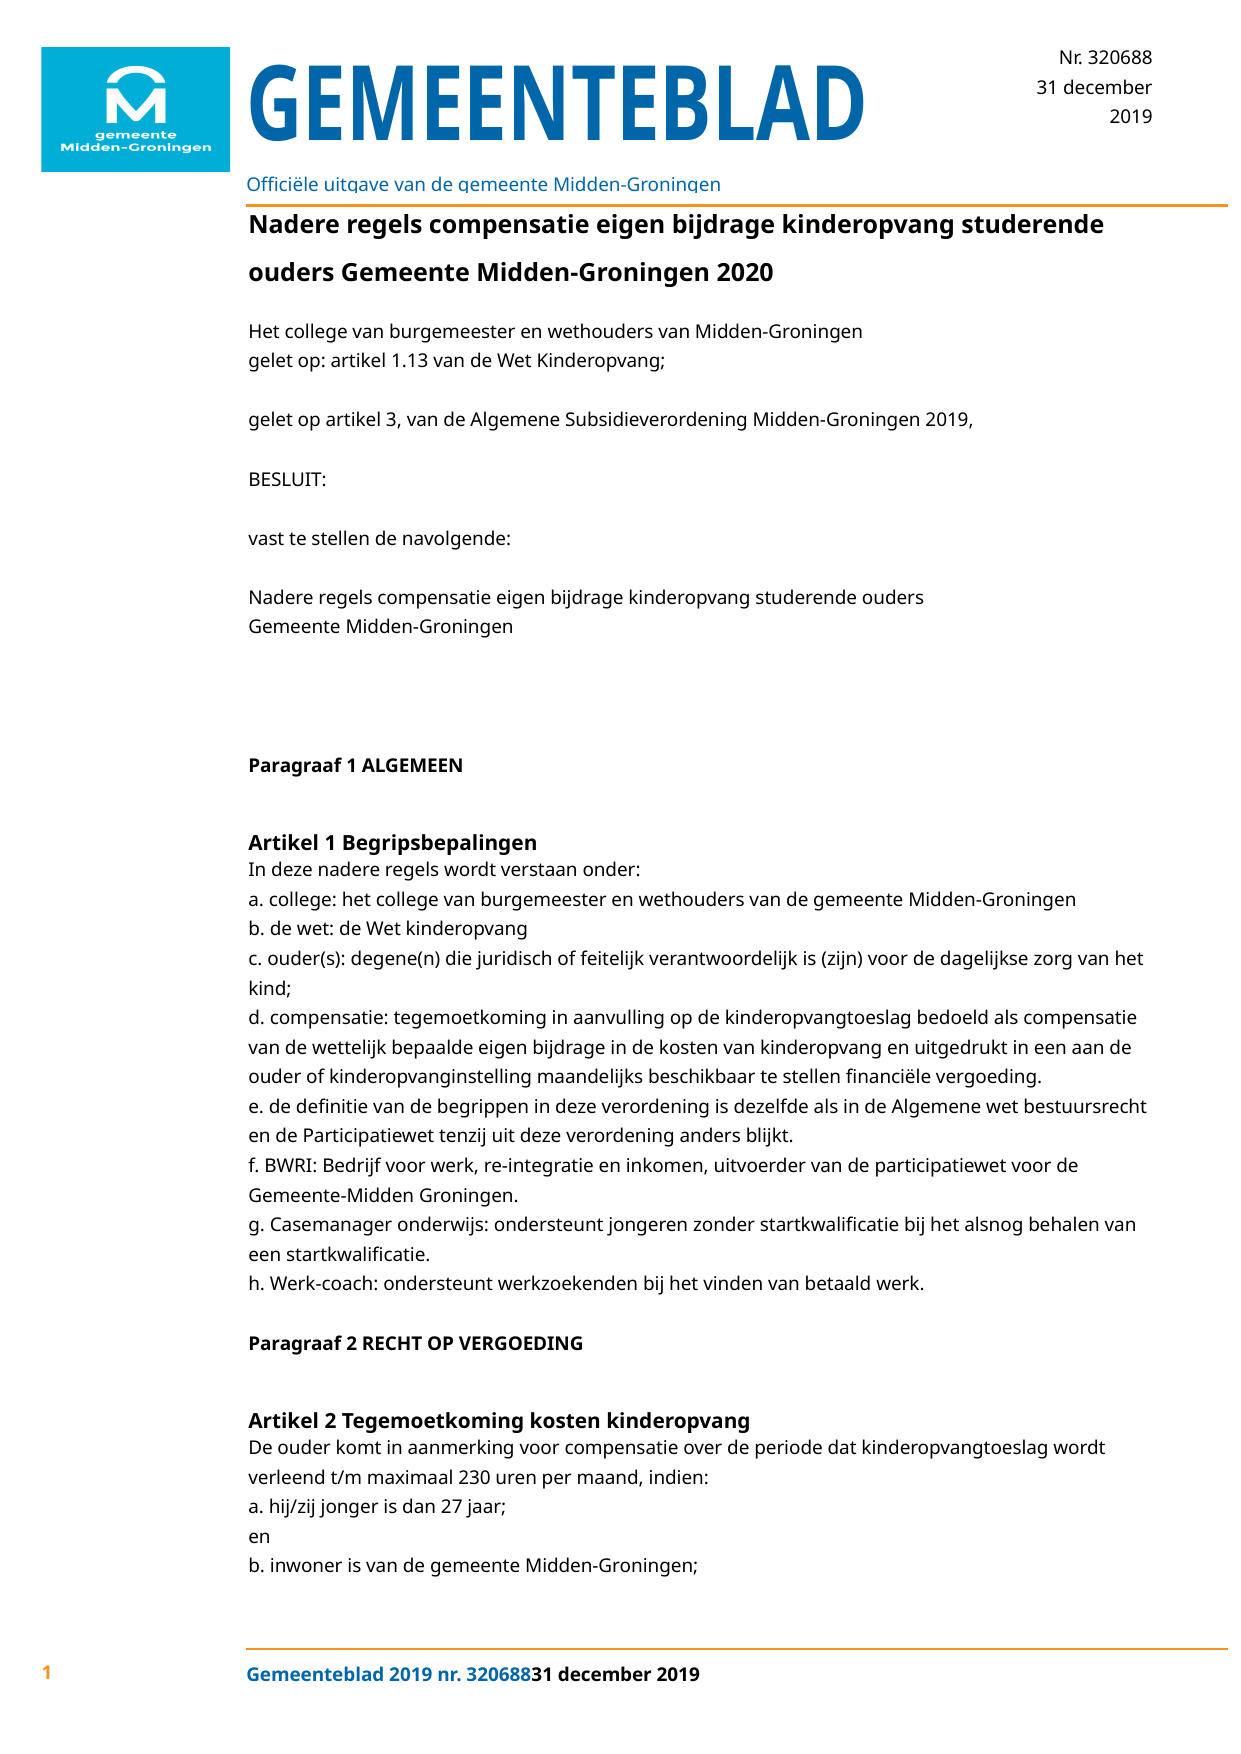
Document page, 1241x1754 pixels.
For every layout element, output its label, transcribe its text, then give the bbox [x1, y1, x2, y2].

text Nadere regels compensatie eigen bijdrage kinderopvang studerende ouders Gemeente Midden-Groningen 2020 [248, 207, 1152, 288]
text b. de wet: de Wet kinderopvang [248, 916, 1152, 941]
text BESLUIT: [248, 466, 1152, 492]
text gelet op: artikel 1.13 van de Wet Kinderopvang; [248, 347, 1152, 373]
text Artikel 1 Begripsbepalingen [248, 828, 1152, 856]
text c. ouder(s): degene(n) die juridisch of feitelijk verantwoordelijk is (zijn) voor de dagelijkse zorg van het kind; [248, 945, 1152, 1000]
picture [108, 66, 164, 82]
text In deze nadere regels wordt verstaan onder: [248, 856, 1152, 882]
text e. de definitie van de begrippen in deze verordening is dezelfde als in de Algemene wet bestuursrecht en de Participatiewet tenzij uit deze verordening anders blijkt. [248, 1093, 1152, 1148]
picture [184, 146, 190, 153]
text gelet op artikel 3, van de Algemene Subsidieverordening Midden-Groningen 2019, [248, 407, 1152, 432]
text d. compensatie: tegemoetkoming in aanvulling op de kinderopvangtoeslag bedoeld als compensatie van de wettelijk bepaalde eigen bijdrage in de kosten van kinderopvang en uitgedrukt in een aan de ouder of kinderopvanginstelling maandelijks beschikbaar te stellen financiële vergoeding. [248, 1004, 1152, 1089]
text Paragraaf 2 RECHT OP VERGOEDING [248, 1330, 1152, 1355]
text g. Casemanager onderwijs: ondersteunt jongeren zonder startkwalificatie bij het alsnog behalen van een startkwalificatie. [248, 1211, 1152, 1267]
text Gemeente Midden-Groningen [248, 614, 1152, 639]
picture [107, 89, 165, 122]
text De ouder komt in aanmerking voor compensatie over de periode dat kinderopvangtoeslag wordt verleend t/m maximaal 230 uren per maand, indien: [248, 1434, 1152, 1489]
text Het college van burgemeester en wethouders van Midden-Groningen [248, 318, 1152, 344]
text f. BWRI: Bedrijf voor werk, re-integratie en inkomen, uitvoerder van de participatiewet voor de Gemeente-Midden Groningen. [248, 1152, 1152, 1207]
text en [248, 1523, 1152, 1549]
text a. college: het college van burgemeester en wethouders van de gemeente Midden-Groningen [248, 886, 1152, 912]
text a. hij/zij jonger is dan 27 jaar; [248, 1493, 1152, 1519]
text Paragraaf 1 ALGEMEEN [248, 752, 1152, 777]
text h. Werk-coach: ondersteunt werkzoekenden bij het vinden van betaald werk. [248, 1271, 1152, 1296]
text b. inwoner is van de gemeente Midden-Groningen; [248, 1553, 1152, 1578]
text Nadere regels compensatie eigen bijdrage kinderopvang studerende ouders [248, 584, 1152, 610]
text Artikel 2 Tegemoetkoming kosten kinderopvang [248, 1406, 1152, 1434]
text vast te stellen de navolgende: [248, 525, 1152, 551]
